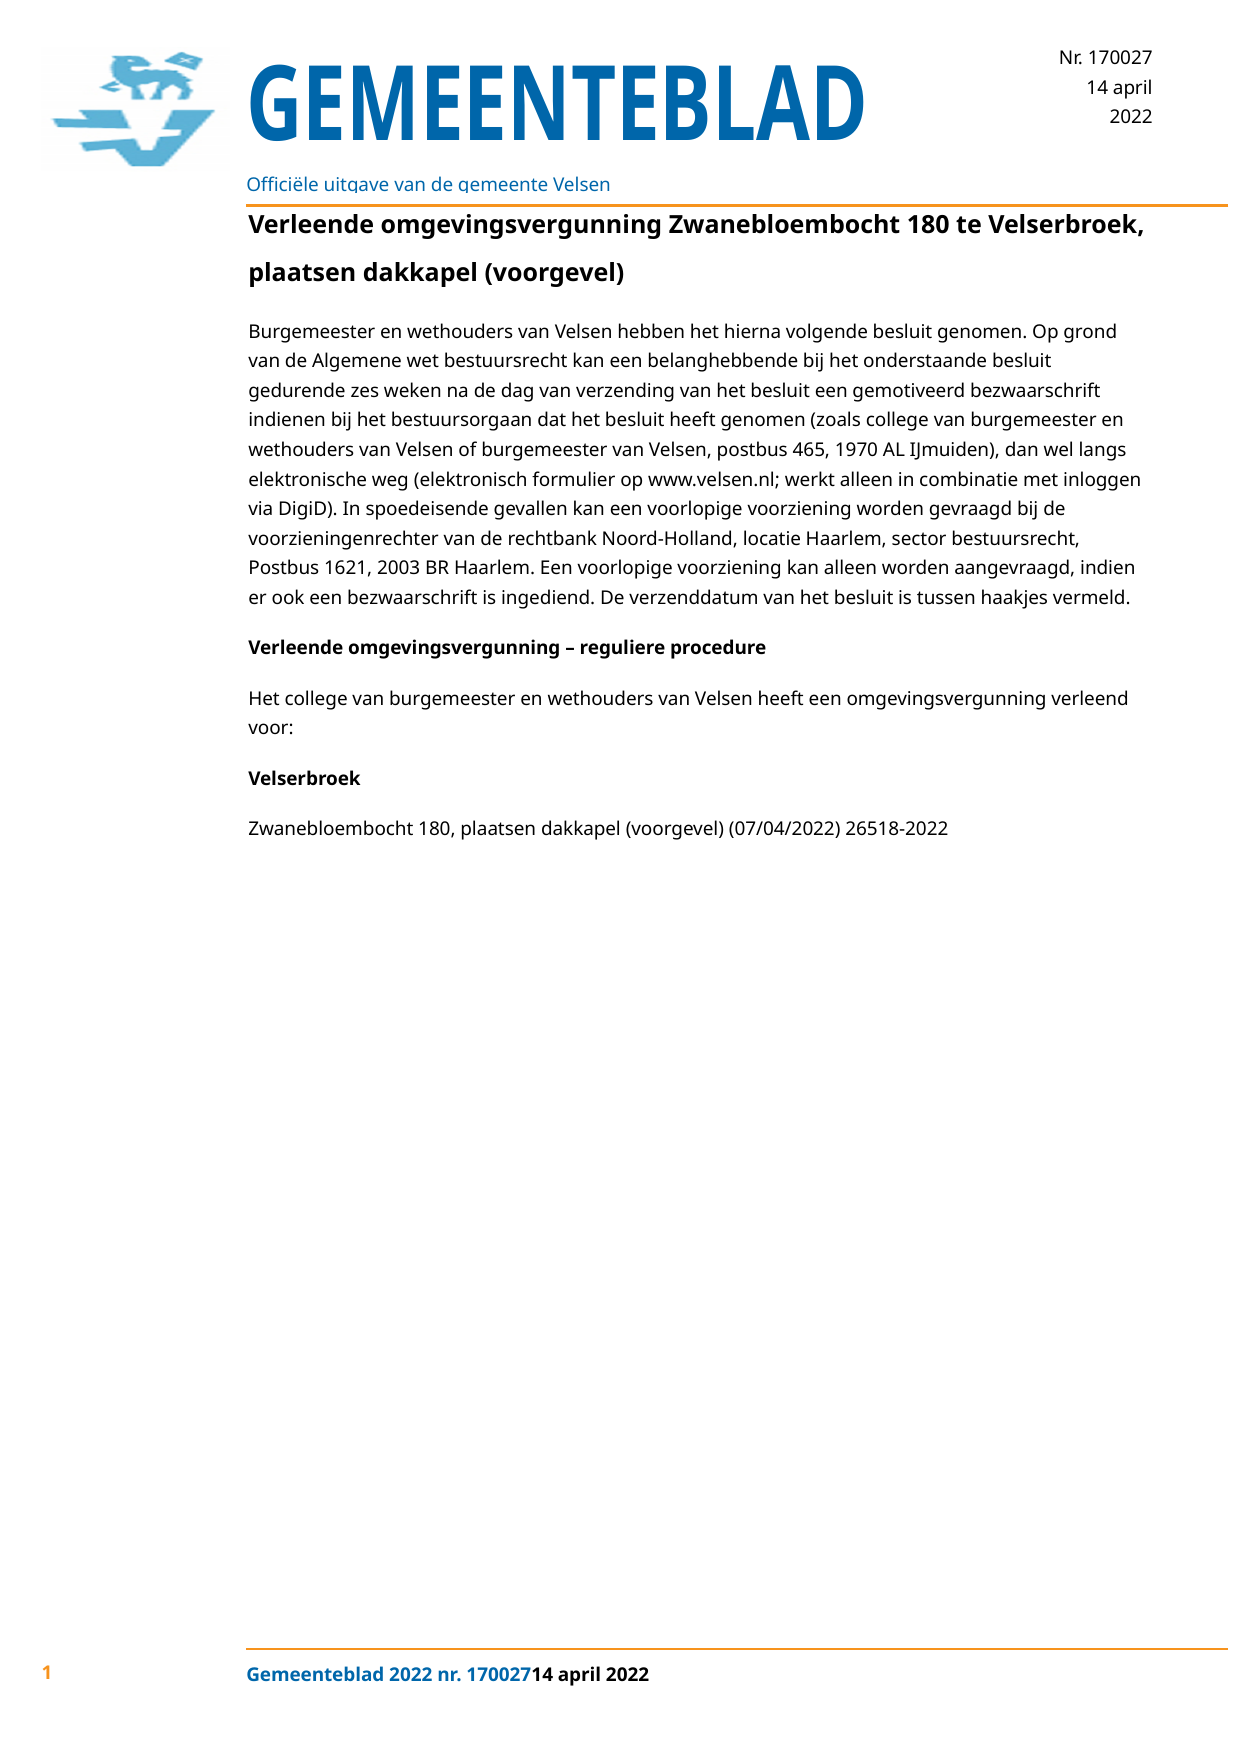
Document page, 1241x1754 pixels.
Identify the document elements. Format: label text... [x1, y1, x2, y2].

text Burgemeester en wethouders van Velsen hebben het hierna volgende besluit genomen. Op grond van de Algemene wet bestuursrecht kan een belanghebbende bij het onderstaande besluit gedurende zes weken na de dag van verzending van het besluit een gemotiveerd bezwaarschrift indienen bij het bestuursorgaan dat het besluit heeft genomen (zoals college van burgemeester en wethouders van Velsen of burgemeester van Velsen, postbus 465, 1970 AL IJmuiden), dan wel langs elektronische weg (elektronisch formulier op www.velsen.nl; werkt alleen in combinatie met inloggen via DigiD). In spoedeisende gevallen kan een voorlopige voorziening worden gevraagd bij de voorzieningenrechter van de rechtbank Noord-Holland, locatie Haarlem, sector bestuursrecht, Postbus 1621, 2003 BR Haarlem. Een voorlopige voorziening kan alleen worden aangevraagd, indien er ook een bezwaarschrift is ingediend. De verzenddatum van het besluit is tussen haakjes vermeld. [248, 318, 1152, 610]
text Verleende omgevingsvergunning Zwanebloembocht 180 te Velserbroek, plaatsen dakkapel (voorgevel) [248, 207, 1152, 288]
picture [41, 47, 231, 172]
text Verleende omgevingsvergunning – reguliere procedure [248, 634, 1152, 660]
text Het college van burgemeester en wethouders van Velsen heeft een omgevingsvergunning verleend voor: [248, 685, 1152, 740]
text Zwanebloembocht 180, plaatsen dakkapel (voorgevel) (07/04/2022) 26518-2022 [248, 815, 1152, 841]
text Velserbroek [248, 765, 1152, 791]
